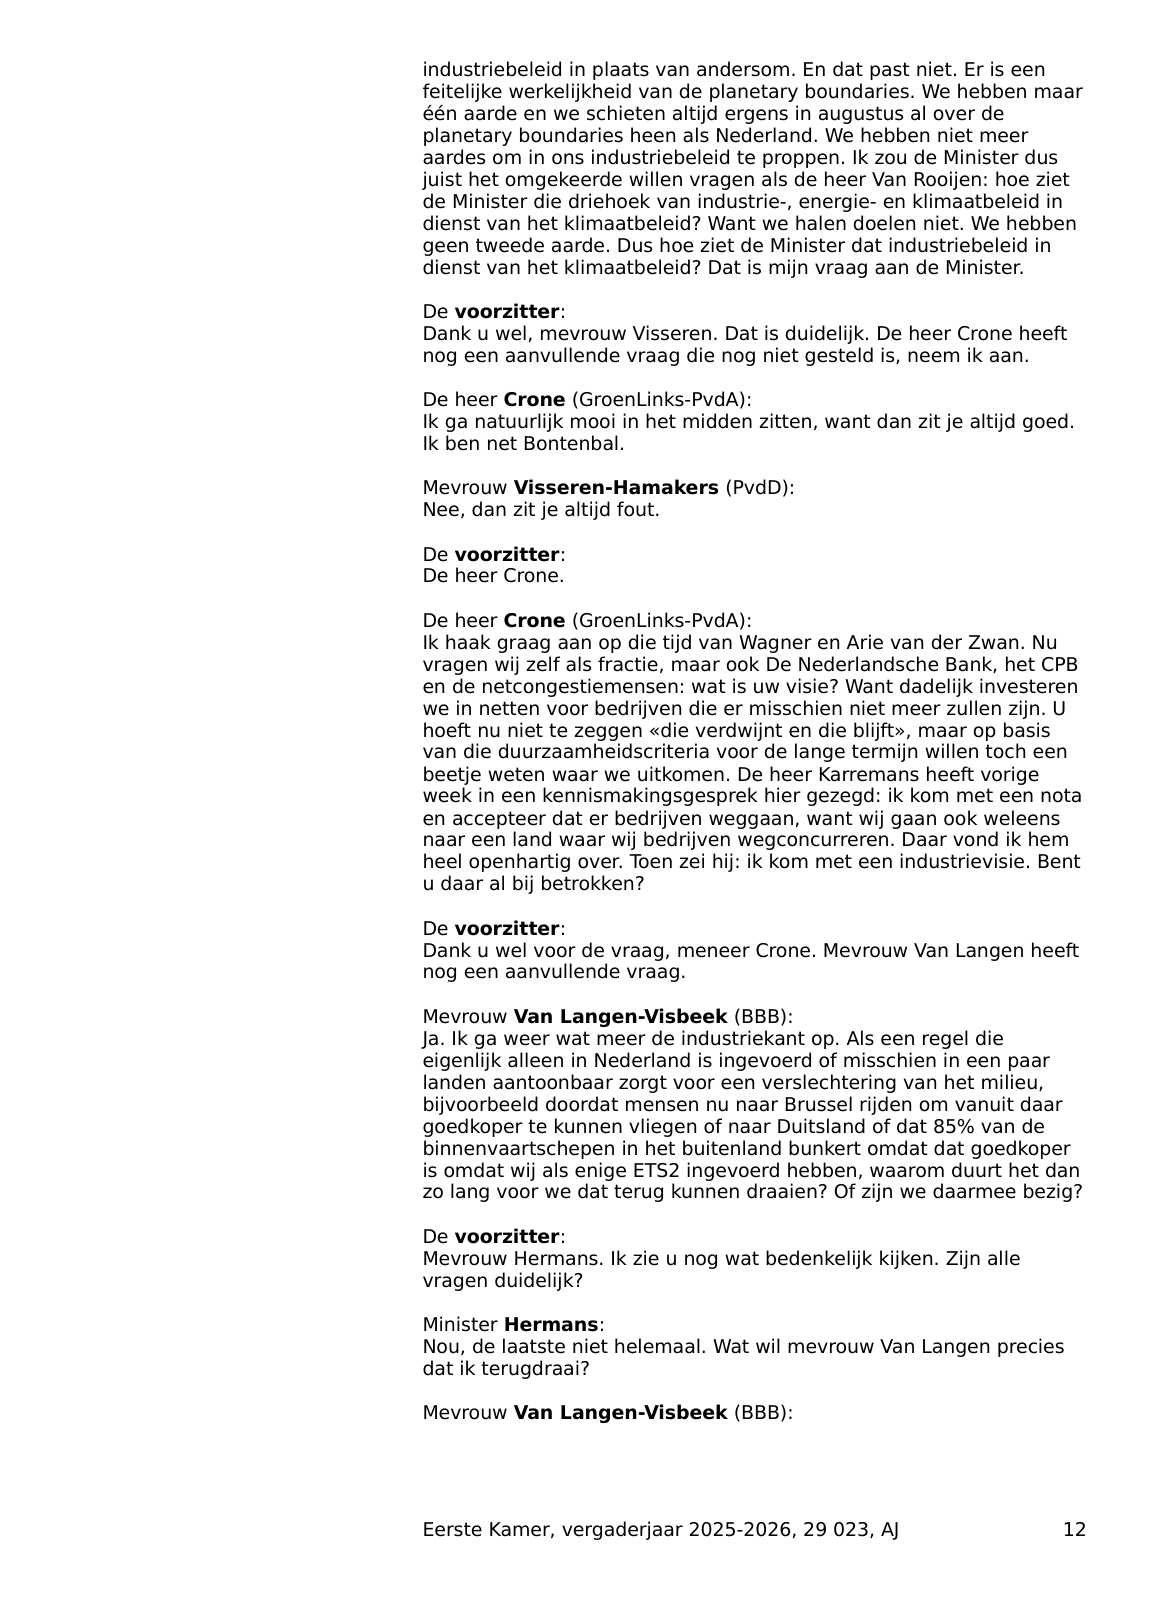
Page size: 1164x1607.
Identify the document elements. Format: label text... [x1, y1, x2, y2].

text Ik haak graag aan op die tijd van Wagner en Arie van der Zwan. Nu vragen wij zelf als fractie, maar ook De Nederlandsche Bank, het CPB en de netcongestiemensen: wat is uw visie? Want dadelijk investeren we in netten voor bedrijven die er misschien niet meer zullen zijn. U hoeft nu niet te zeggen «die verdwijnt en die blijft», maar op basis van die duurzaamheidscriteria voor de lange termijn willen toch een beetje weten waar we uitkomen. De heer Karremans heeft vorige week in een kennismakingsgesprek hier gezegd: ik kom met een nota en accepteer dat er bedrijven weggaan, want wij gaan ook weleens naar een land waar wij bedrijven wegconcurreren. Daar vond ik hem heel openhartig over. Toen zei hij: ik kom met een industrievisie. Bent u daar al bij betrokken? [422, 632, 1087, 895]
text Mevrouw Van Langen-Visbeek (BBB): [422, 1402, 1087, 1424]
text De voorzitter: [422, 543, 1087, 565]
text Dank u wel, mevrouw Visseren. Dat is duidelijk. De heer Crone heeft nog een aanvullende vraag die nog niet gesteld is, neem ik aan. [422, 323, 1087, 367]
text De heer Crone. [422, 565, 1087, 587]
text De voorzitter: [422, 301, 1087, 323]
text Nou, de laatste niet helemaal. Wat wil mevrouw Van Langen precies dat ik terugdraai? [422, 1336, 1087, 1380]
text Dank u wel voor de vraag, meneer Crone. Mevrouw Van Langen heeft nog een aanvullende vraag. [422, 939, 1087, 983]
text Minister Hermans: [422, 1314, 1087, 1336]
text industriebeleid in plaats van andersom. En dat past niet. Er is een feitelijke werkelijkheid van de planetary boundaries. We hebben maar één aarde en we schieten altijd ergens in augustus al over de planetary boundaries heen als Nederland. We hebben niet meer aardes om in ons industriebeleid te proppen. Ik zou de Minister dus juist het omgekeerde willen vragen als de heer Van Rooijen: hoe ziet de Minister die driehoek van industrie-, energie- en klimaatbeleid in dienst van het klimaatbeleid? Want we halen doelen niet. We hebben geen tweede aarde. Dus hoe ziet de Minister dat industriebeleid in dienst van het klimaatbeleid? Dat is mijn vraag aan de Minister. [422, 59, 1087, 279]
text De heer Crone (GroenLinks-PvdA): [422, 609, 1087, 632]
text De voorzitter: [422, 917, 1087, 939]
text Mevrouw Visseren-Hamakers (PvdD): [422, 477, 1087, 499]
text Nee, dan zit je altijd fout. [422, 499, 1087, 521]
text De voorzitter: [422, 1226, 1087, 1248]
text De heer Crone (GroenLinks-PvdA): [422, 389, 1087, 411]
text Ja. Ik ga weer wat meer de industriekant op. Als een regel die eigenlijk alleen in Nederland is ingevoerd of misschien in een paar landen aantoonbaar zorgt voor een verslechtering van het milieu, bijvoorbeeld doordat mensen nu naar Brussel rijden om vanuit daar goedkoper te kunnen vliegen of naar Duitsland of dat 85% van de binnenvaartschepen in het buitenland bunkert omdat dat goedkoper is omdat wij als enige ETS2 ingevoerd hebben, waarom duurt het dan zo lang voor we dat terug kunnen draaien? Of zijn we daarmee bezig? [422, 1028, 1087, 1203]
text Ik ga natuurlijk mooi in het midden zitten, want dan zit je altijd goed. Ik ben net Bontenbal. [422, 411, 1087, 455]
text Mevrouw Van Langen-Visbeek (BBB): [422, 1006, 1087, 1028]
text Mevrouw Hermans. Ik zie u nog wat bedenkelijk kijken. Zijn alle vragen duidelijk? [422, 1248, 1087, 1292]
